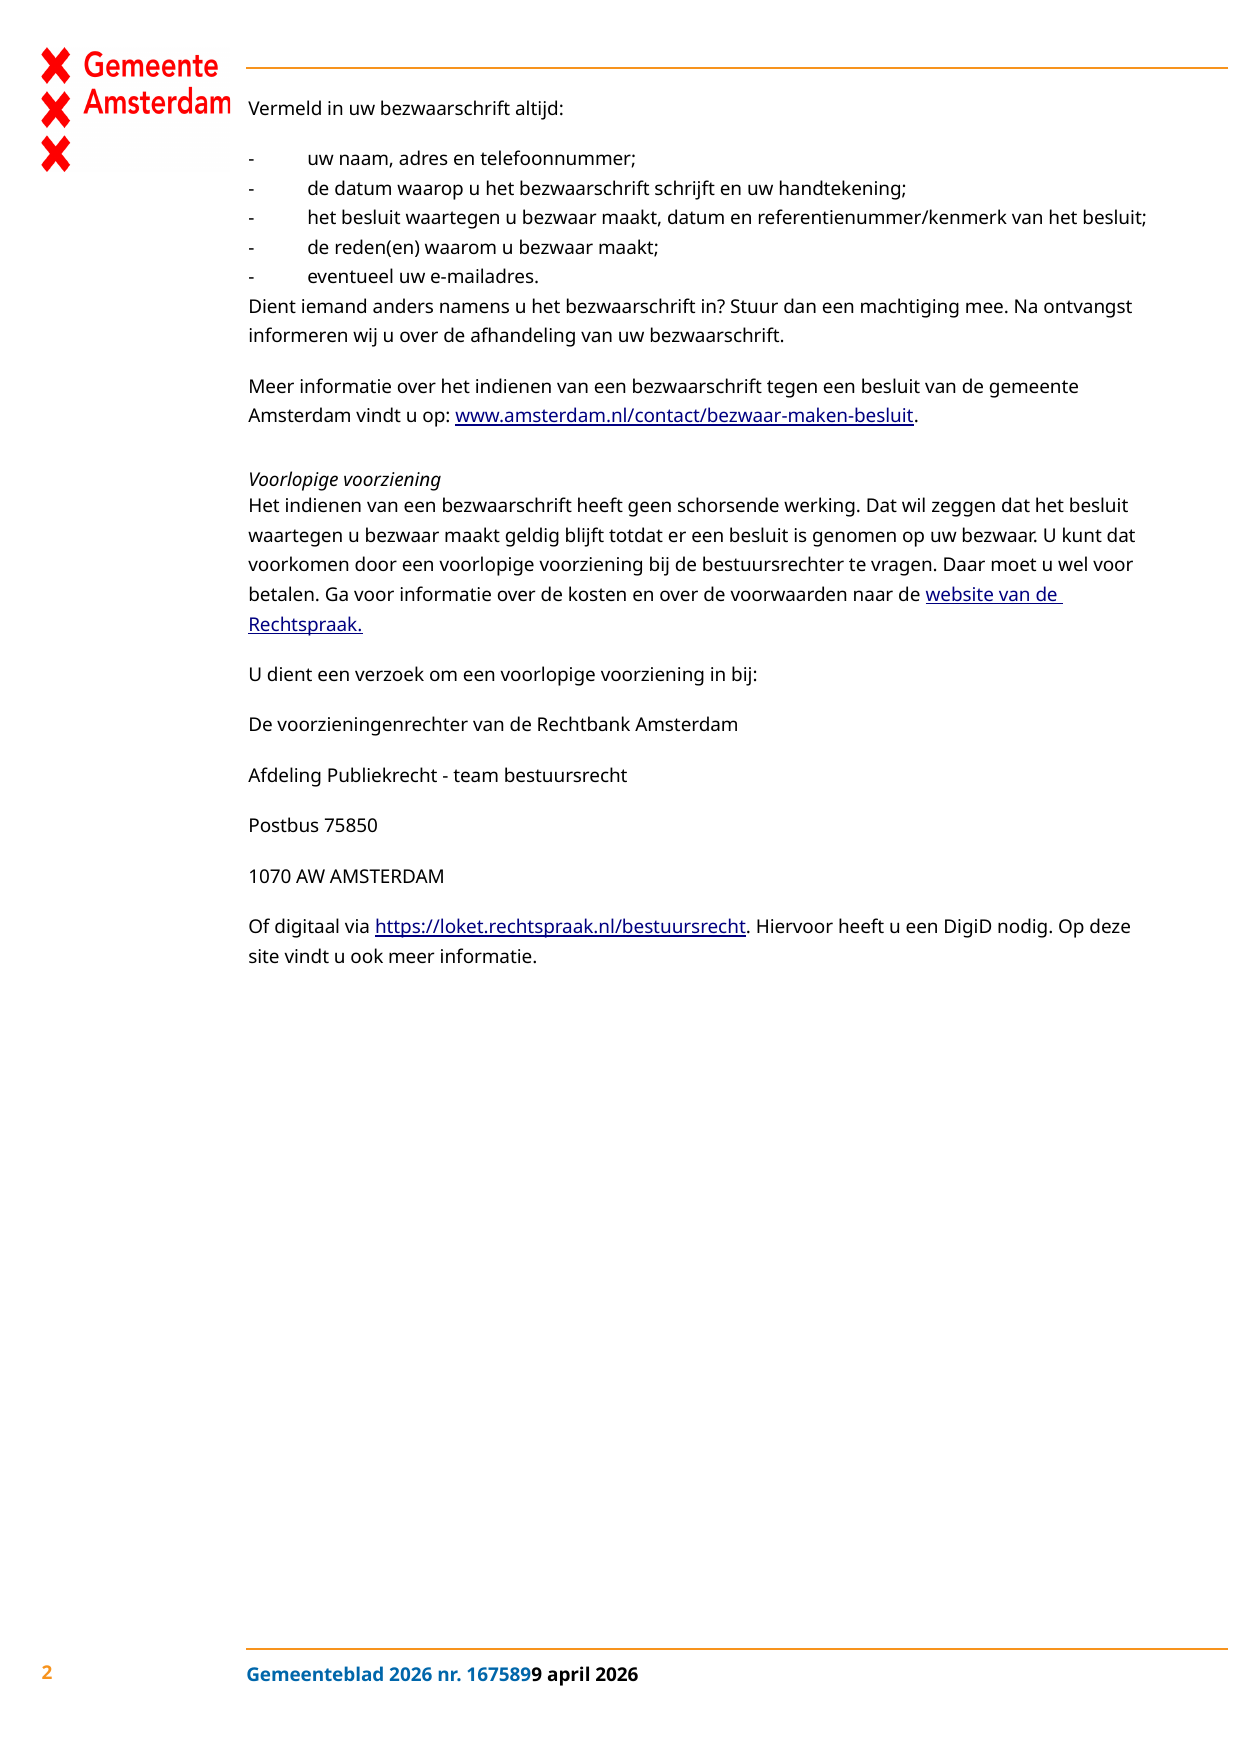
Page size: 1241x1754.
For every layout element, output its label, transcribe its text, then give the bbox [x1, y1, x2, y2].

text Het indienen van een bezwaarschrift heeft geen schorsende werking. Dat wil zeggen dat het besluit waartegen u bezwaar maakt geldig blijft totdat er een besluit is genomen op uw bezwaar. U kunt dat voorkomen door een voorlopige voorziening bij de bestuursrechter te vragen. Daar moet u wel voor betalen. Ga voor informatie over de kosten en over de voorwaarden naar de website van de Rechtspraak. [248, 492, 1152, 636]
list de reden(en) waarom u bezwaar maakt; [248, 234, 1152, 260]
list de datum waarop u het bezwaarschrift schrijft en uw handtekening; [248, 175, 1152, 201]
list het besluit waartegen u bezwaar maakt, datum en referentienummer/kenmerk van het besluit; [248, 204, 1152, 230]
text De voorzieningenrechter van de Rechtbank Amsterdam [248, 712, 1152, 737]
text U dient een verzoek om een voorlopige voorziening in bij: [248, 661, 1152, 687]
text Meer informatie over het indienen van een bezwaarschrift tegen een besluit van de gemeente Amsterdam vindt u op: www.amsterdam.nl/contact/bezwaar-maken-besluit. [248, 373, 1152, 428]
text Vermeld in uw bezwaarschrift altijd: [248, 95, 1152, 121]
list eventueel uw e-mailadres. [248, 263, 1152, 289]
picture [41, 47, 231, 172]
text 1070 AW AMSTERDAM [248, 863, 1152, 888]
text Postbus 75850 [248, 812, 1152, 838]
text Dient iemand anders namens u het bezwaarschrift in? Stuur dan een machtiging mee. Na ontvangst informeren wij u over de afhandeling van uw bezwaarschrift. [248, 293, 1152, 348]
list uw naam, adres en telefoonnummer; [248, 145, 1152, 171]
text Of digitaal via https://loket.rechtspraak.nl/bestuursrecht. Hiervoor heeft u een DigiD nodig. Op deze site vindt u ook meer informatie. [248, 913, 1152, 968]
text Voorlopige voorziening [248, 467, 1152, 492]
text Afdeling Publiekrecht - team bestuursrecht [248, 762, 1152, 788]
